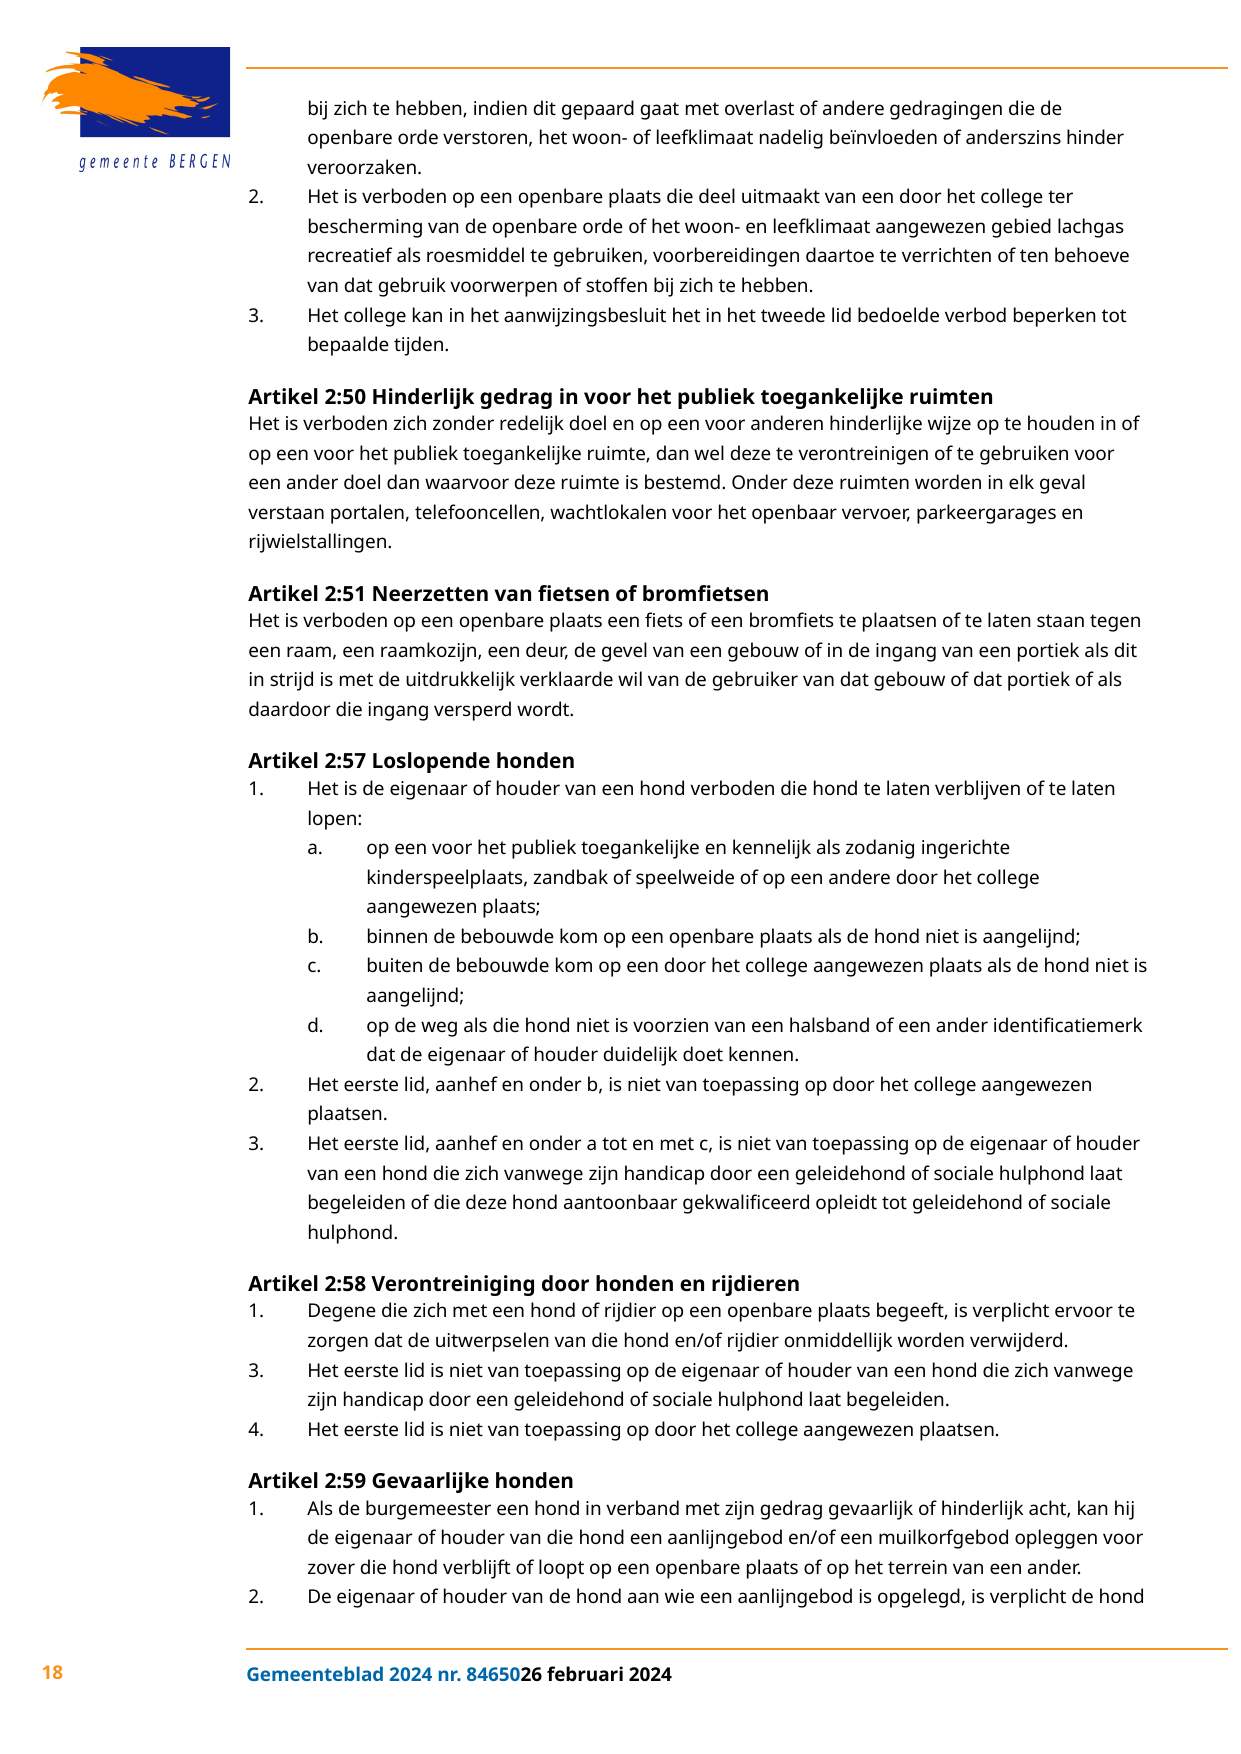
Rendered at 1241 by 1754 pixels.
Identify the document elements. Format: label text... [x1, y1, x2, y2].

list op de weg als die hond niet is voorzien van een halsband of een ander identificatiemerk dat de eigenaar of houder duidelijk doet kennen. [307, 1012, 1152, 1067]
list Als de burgemeester een hond in verband met zijn gedrag gevaarlijk of hinderlijk acht, kan hij de eigenaar of houder van die hond een aanlijngebod en/of een muilkorfgebod opleggen voor zover die hond verblijft of loopt op een openbare plaats of op het terrein van een ander. [248, 1495, 1152, 1580]
text Artikel 2:51 Neerzetten van fietsen of bromfietsen [248, 579, 1152, 607]
list binnen de bebouwde kom op een openbare plaats als de hond niet is aangelijnd; [307, 923, 1152, 949]
list op een voor het publiek toegankelijke en kennelijk als zodanig ingerichte kinderspeelplaats, zandbak of speelweide of op een andere door het college aangewezen plaats; [307, 834, 1152, 919]
text Artikel 2:57 Loslopende honden [248, 747, 1152, 775]
text Het is verboden op een openbare plaats een fiets of een bromfiets te plaatsen of te laten staan tegen een raam, een raamkozijn, een deur, de gevel van een gebouw of in de ingang van een portiek als dit in strijd is met de uitdrukkelijk verklaarde wil van de gebruiker van dat gebouw of dat portiek of als daardoor die ingang versperd wordt. [248, 607, 1152, 722]
list bij zich te hebben, indien dit gepaard gaat met overlast of andere gedragingen die de openbare orde verstoren, het woon- of leefklimaat nadelig beïnvloeden of anderszins hinder veroorzaken. [248, 95, 1152, 180]
list Het is verboden op een openbare plaats die deel uitmaakt van een door het college ter bescherming van de openbare orde of het woon- en leefklimaat aangewezen gebied lachgas recreatief als roesmiddel te gebruiken, voorbereidingen daartoe te verrichten of ten behoeve van dat gebruik voorwerpen of stoffen bij zich te hebben. [248, 183, 1152, 298]
list Het eerste lid, aanhef en onder a tot en met c, is niet van toepassing op de eigenaar of houder van een hond die zich vanwege zijn handicap door een geleidehond of sociale hulphond laat begeleiden of die deze hond aantoonbaar gekwalificeerd opleidt tot geleidehond of sociale hulphond. [248, 1130, 1152, 1244]
list Degene die zich met een hond of rijdier op een openbare plaats begeeft, is verplicht ervoor te zorgen dat de uitwerpselen van die hond en/of rijdier onmiddellijk worden verwijderd. [248, 1298, 1152, 1353]
list De eigenaar of houder van de hond aan wie een aanlijngebod is opgelegd, is verplicht de hond [248, 1584, 1152, 1609]
text Artikel 2:50 Hinderlijk gedrag in voor het publiek toegankelijke ruimten [248, 382, 1152, 410]
text Artikel 2:59 Gevaarlijke honden [248, 1466, 1152, 1495]
list Het college kan in het aanwijzingsbesluit het in het tweede lid bedoelde verbod beperken tot bepaalde tijden. [248, 302, 1152, 357]
list Het is de eigenaar of houder van een hond verboden die hond te laten verblijven of te laten lopen: [248, 775, 1152, 830]
list Het eerste lid, aanhef en onder b, is niet van toepassing op door het college aangewezen plaatsen. [248, 1071, 1152, 1126]
list Het eerste lid is niet van toepassing op de eigenaar of houder van een hond die zich vanwege zijn handicap door een geleidehond of sociale hulphond laat begeleiden. [248, 1357, 1152, 1412]
list Het eerste lid is niet van toepassing op door het college aangewezen plaatsen. [248, 1416, 1152, 1442]
text Het is verboden zich zonder redelijk doel en op een voor anderen hinderlijke wijze op te houden in of op een voor het publiek toegankelijke ruimte, dan wel deze te verontreinigen of te gebruiken voor een ander doel dan waarvoor deze ruimte is bestemd. Onder deze ruimten worden in elk geval verstaan portalen, telefooncellen, wachtlokalen voor het openbaar vervoer, parkeergarages en rijwielstallingen. [248, 410, 1152, 554]
list buiten de bebouwde kom op een door het college aangewezen plaats als de hond niet is aangelijnd; [307, 953, 1152, 1008]
text Artikel 2:58 Verontreiniging door honden en rijdieren [248, 1269, 1152, 1298]
picture [41, 47, 231, 172]
